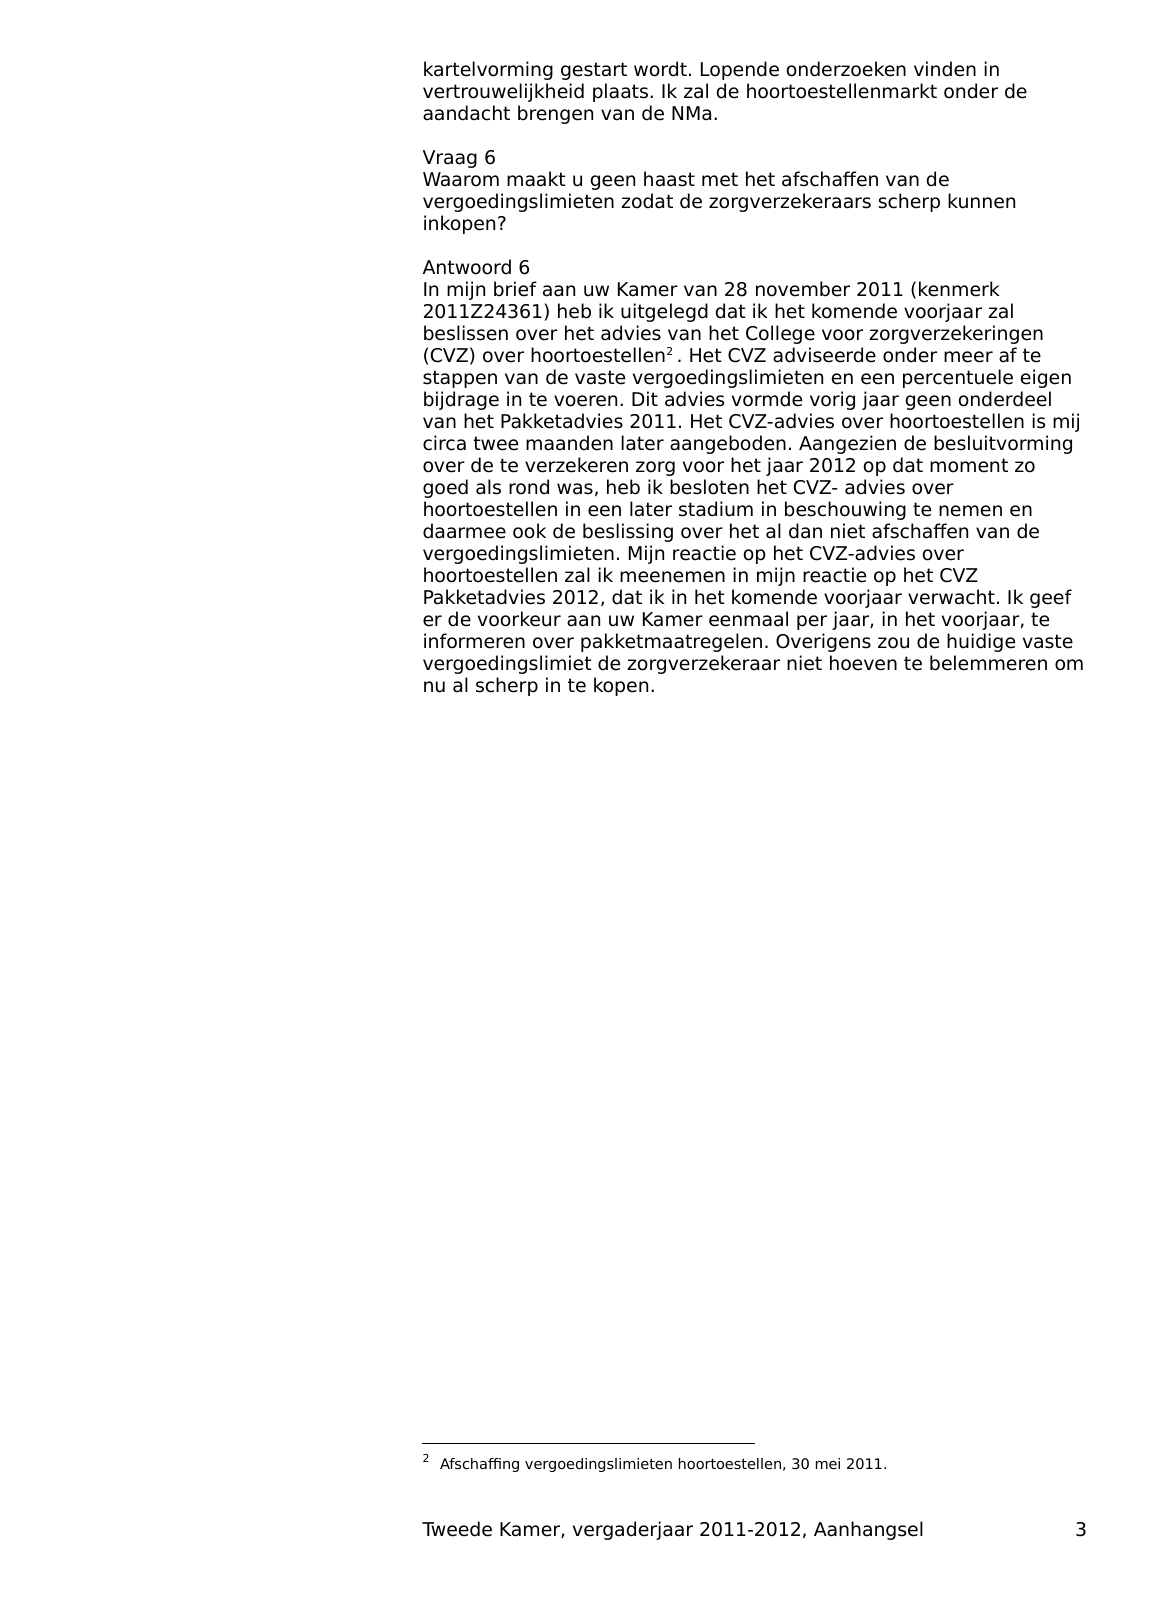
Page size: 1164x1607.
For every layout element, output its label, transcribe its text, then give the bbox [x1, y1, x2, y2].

text Vraag 6 [422, 147, 1087, 169]
text Waarom maakt u geen haast met het afschaffen van de vergoedingslimieten zodat de zorgverzekeraars scherp kunnen inkopen? [422, 169, 1087, 235]
text Afschaffing vergoedingslimieten hoortoestellen, 30 mei 2011. [422, 1452, 1087, 1474]
text kartelvorming gestart wordt. Lopende onderzoeken vinden in vertrouwelijkheid plaats. Ik zal de hoortoestellenmarkt onder de aandacht brengen van de NMa. [422, 59, 1087, 125]
text Antwoord 6 [422, 257, 1087, 279]
text In mijn brief aan uw Kamer van 28 november 2011 (kenmerk 2011Z24361) heb ik uitgelegd dat ik het komende voorjaar zal beslissen over het advies van het College voor zorgverzekeringen (CVZ) over hoortoestellen. Het CVZ adviseerde onder meer af te stappen van de vaste vergoedingslimieten en een percentuele eigen bijdrage in te voeren. Dit advies vormde vorig jaar geen onderdeel van het Pakketadvies 2011. Het CVZ-advies over hoortoestellen is mij circa twee maanden later aangeboden. Aangezien de besluitvorming over de te verzekeren zorg voor het jaar 2012 op dat moment zo goed als rond was, heb ik besloten het CVZ- advies over hoortoestellen in een later stadium in beschouwing te nemen en daarmee ook de beslissing over het al dan niet afschaffen van de vergoedingslimieten. Mijn reactie op het CVZ-advies over hoortoestellen zal ik meenemen in mijn reactie op het CVZ Pakketadvies 2012, dat ik in het komende voorjaar verwacht. Ik geef er de voorkeur aan uw Kamer eenmaal per jaar, in het voorjaar, te informeren over pakketmaatregelen. Overigens zou de huidige vaste vergoedingslimiet de zorgverzekeraar niet hoeven te belemmeren om nu al scherp in te kopen. [422, 279, 1087, 697]
